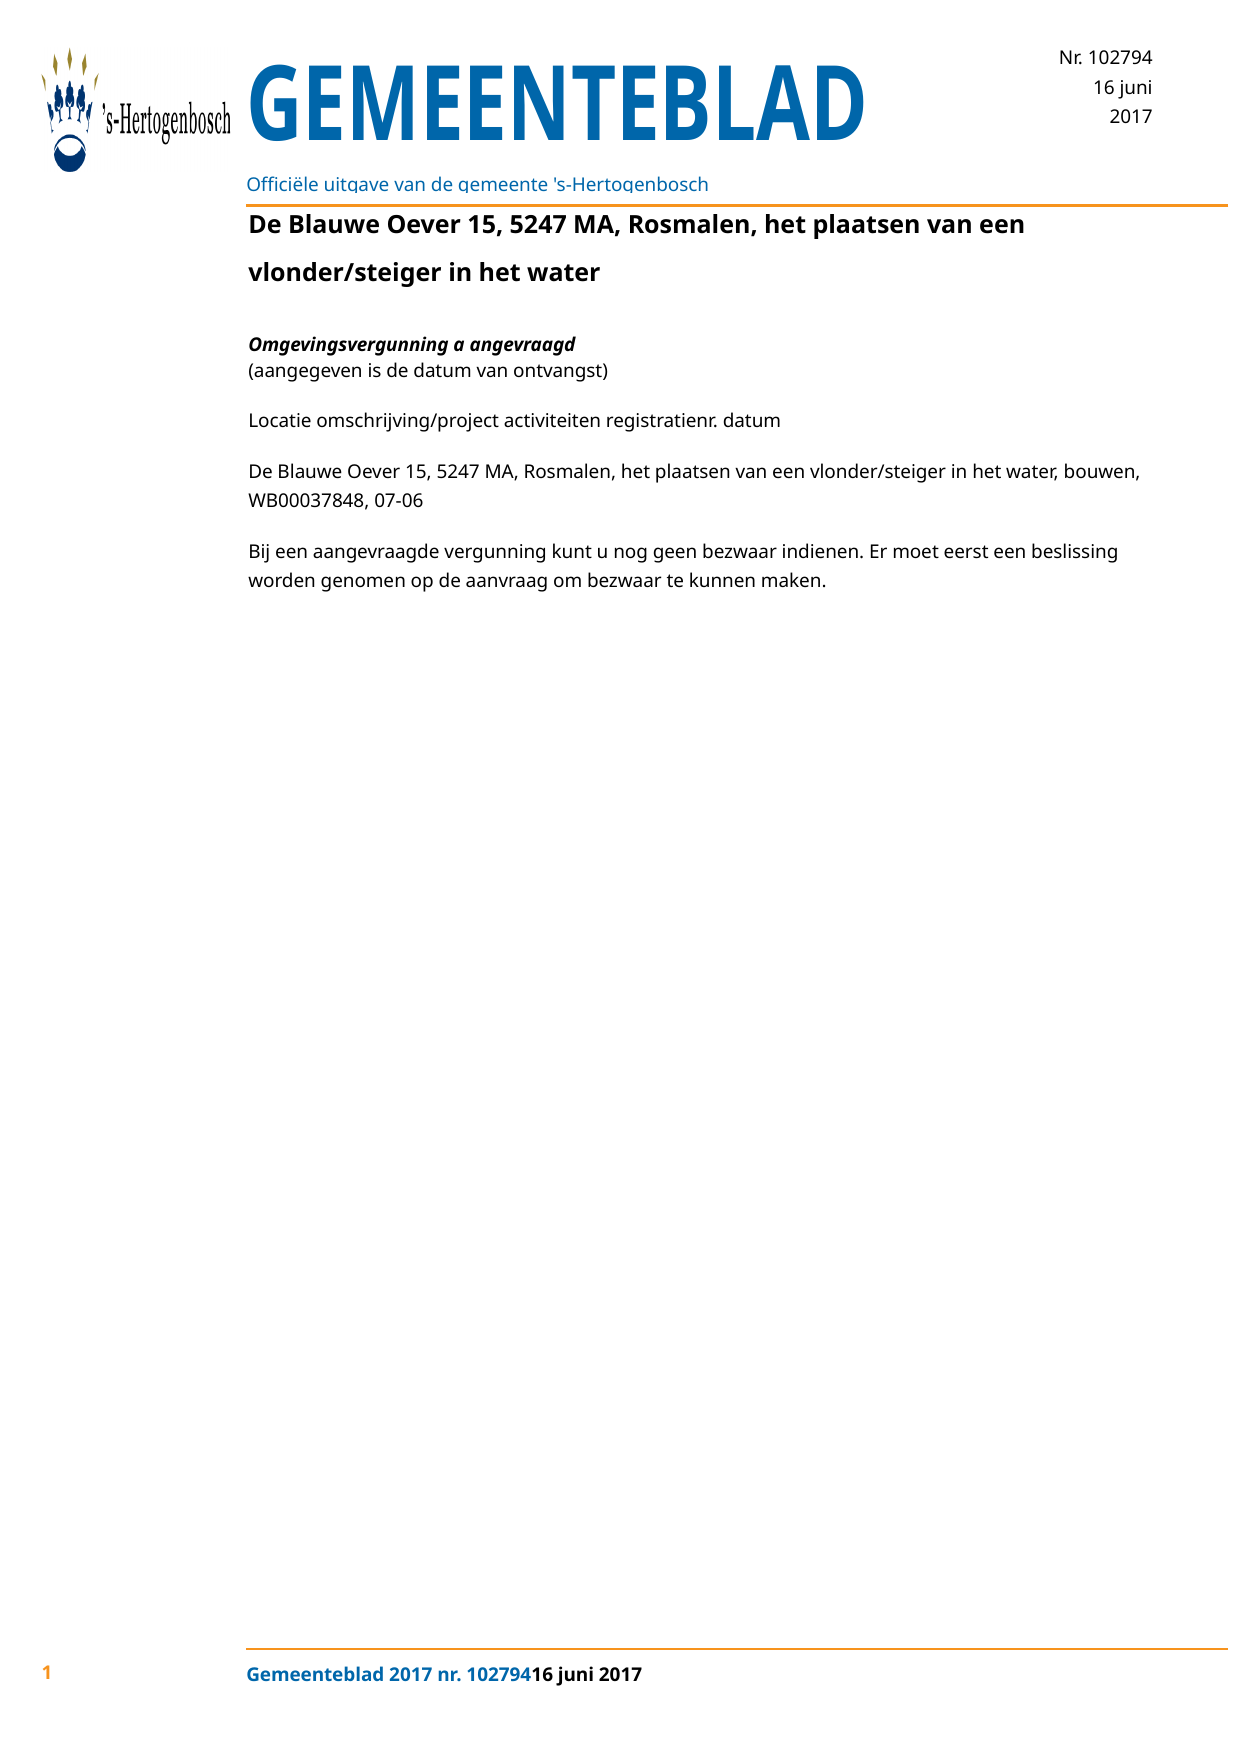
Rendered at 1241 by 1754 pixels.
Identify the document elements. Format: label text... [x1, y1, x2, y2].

text De Blauwe Oever 15, 5247 MA, Rosmalen, het plaatsen van een vlonder/steiger in het water [248, 207, 1152, 288]
text De Blauwe Oever 15, 5247 MA, Rosmalen, het plaatsen van een vlonder/steiger in het water, bouwen, WB00037848, 07-06 [248, 458, 1152, 513]
text Locatie omschrijving/project activiteiten registratienr. datum [248, 408, 1152, 433]
text (aangegeven is de datum van ontvangst) [248, 357, 1152, 383]
text Omgevingsvergunning a angevraagd [248, 331, 1152, 357]
text Bij een aangevraagde vergunning kunt u nog geen bezwaar indienen. Er moet eerst een beslissing worden genomen op de aanvraag om bezwaar te kunnen maken. [248, 538, 1152, 593]
picture [41, 47, 231, 172]
